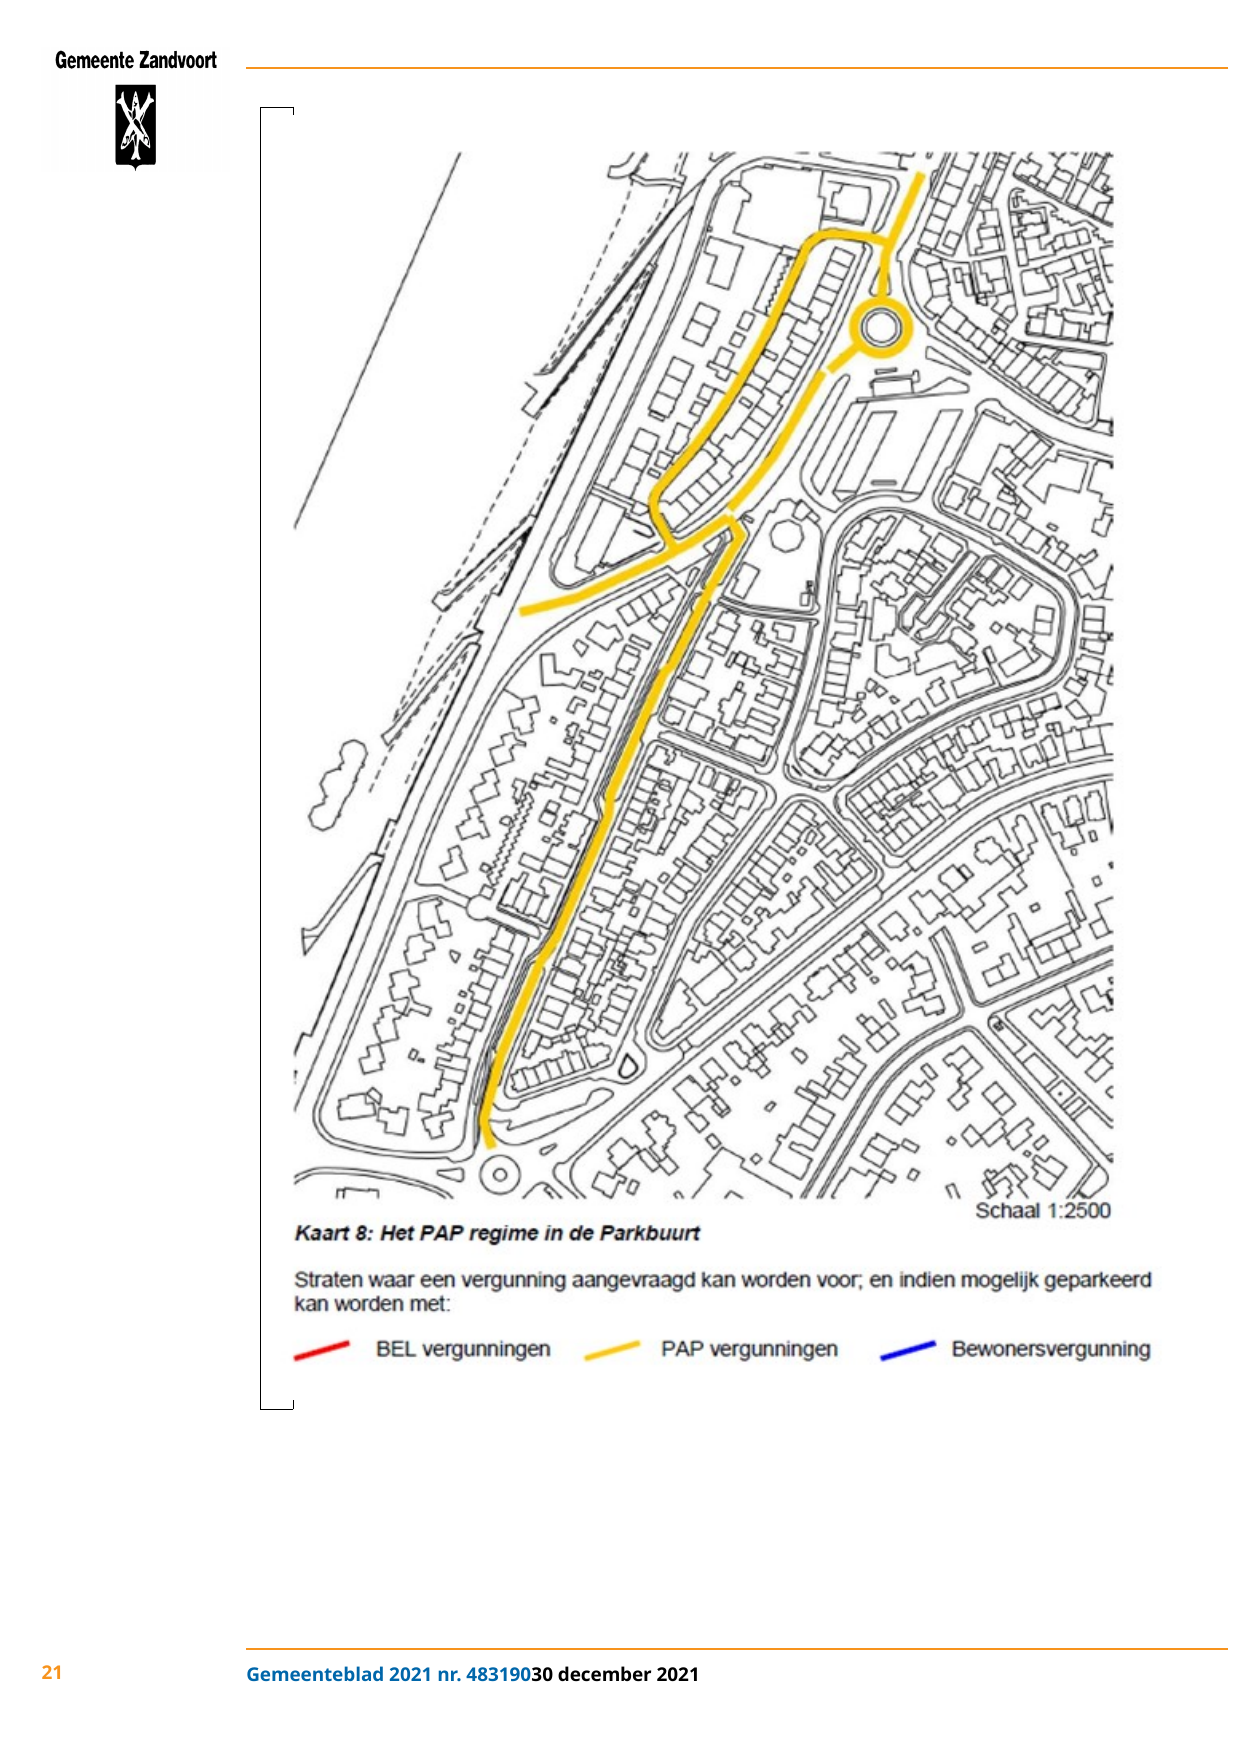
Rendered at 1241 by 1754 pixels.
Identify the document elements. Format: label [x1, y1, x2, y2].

picture [41, 47, 231, 172]
picture [268, 115, 1173, 1400]
